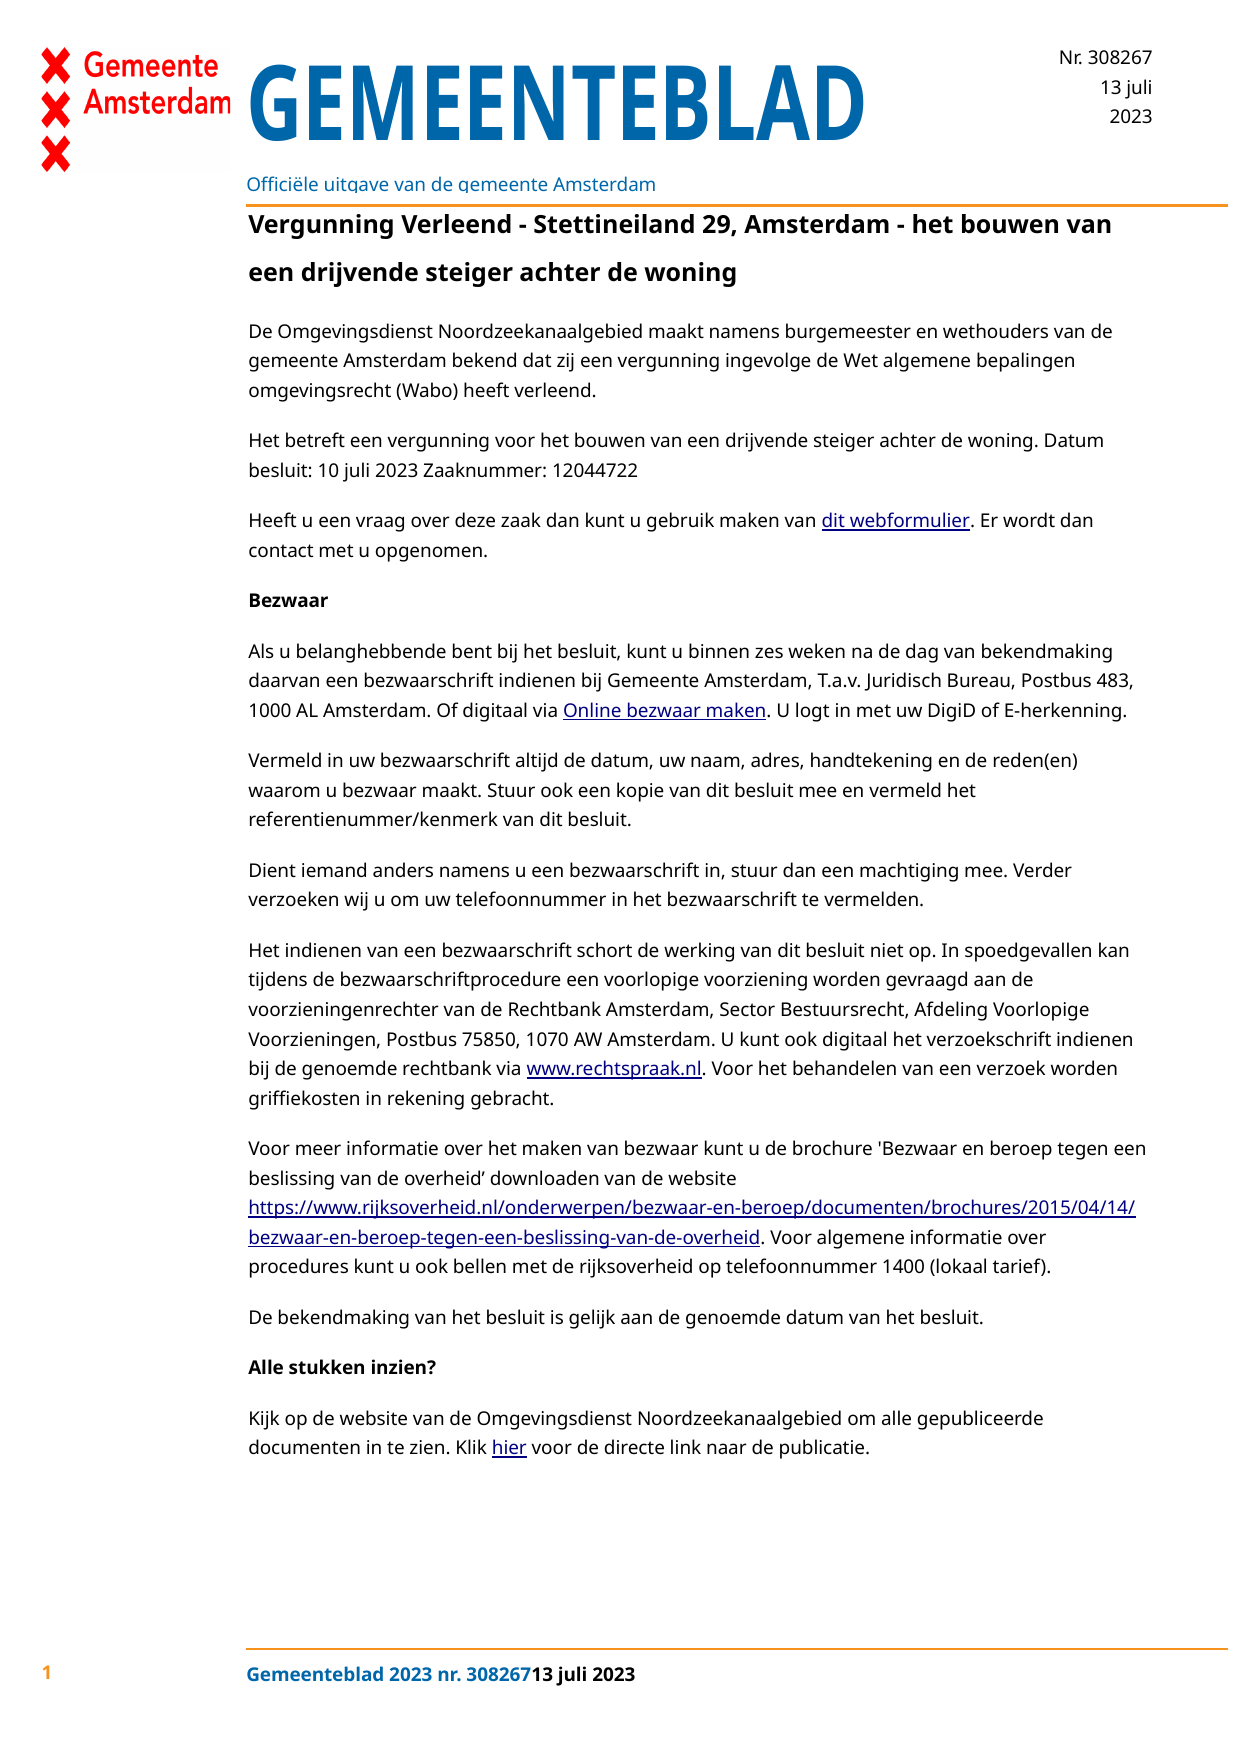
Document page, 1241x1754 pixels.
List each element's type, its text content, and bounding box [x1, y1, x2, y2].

text Bezwaar [248, 587, 1152, 613]
text De bekendmaking van het besluit is gelijk aan de genoemde datum van het besluit. [248, 1304, 1152, 1330]
text Het indienen van een bezwaarschrift schort de werking van dit besluit niet op. In spoedgevallen kan tijdens de bezwaarschriftprocedure een voorlopige voorziening worden gevraagd aan de voorzieningenrechter van de Rechtbank Amsterdam, Sector Bestuursrecht, Afdeling Voorlopige Voorzieningen, Postbus 75850, 1070 AW Amsterdam. U kunt ook digitaal het verzoekschrift indienen bij de genoemde rechtbank via www.rechtspraak.nl. Voor het behandelen van een verzoek worden griffiekosten in rekening gebracht. [248, 937, 1152, 1111]
text Als u belanghebbende bent bij het besluit, kunt u binnen zes weken na de dag van bekendmaking daarvan een bezwaarschrift indienen bij Gemeente Amsterdam, T.a.v. Juridisch Bureau, Postbus 483, 1000 AL Amsterdam. Of digitaal via Online bezwaar maken. U logt in met uw DigiD of E-herkenning. [248, 638, 1152, 723]
text Vermeld in uw bezwaarschrift altijd de datum, uw naam, adres, handtekening en de reden(en) waarom u bezwaar maakt. Stuur ook een kopie van dit besluit mee en vermeld het referentienummer/kenmerk van dit besluit. [248, 747, 1152, 832]
text Vergunning Verleend - Stettineiland 29, Amsterdam - het bouwen van een drijvende steiger achter de woning [248, 207, 1152, 288]
text De Omgevingsdienst Noordzeekanaalgebied maakt namens burgemeester en wethouders van de gemeente Amsterdam bekend dat zij een vergunning ingevolge de Wet algemene bepalingen omgevingsrecht (Wabo) heeft verleend. [248, 318, 1152, 403]
text Alle stukken inzien? [248, 1354, 1152, 1380]
text Het betreft een vergunning voor het bouwen van een drijvende steiger achter de woning. Datum besluit: 10 juli 2023 Zaaknummer: 12044722 [248, 427, 1152, 483]
text Heeft u een vraag over deze zaak dan kunt u gebruik maken van dit webformulier. Er wordt dan contact met u opgenomen. [248, 507, 1152, 563]
text Voor meer informatie over het maken van bezwaar kunt u de brochure 'Bezwaar en beroep tegen een beslissing van de overheid’ downloaden van de website https://www.rijksoverheid.nl/onderwerpen/bezwaar-en-beroep/documenten/brochures/2015/04/14/bezwaar-en-beroep-tegen-een-beslissing-van-de-overheid. Voor algemene informatie over procedures kunt u ook bellen met de rijksoverheid op telefoonnummer 1400 (lokaal tarief). [248, 1135, 1152, 1279]
picture [41, 47, 231, 172]
text Kijk op de website van de Omgevingsdienst Noordzeekanaalgebied om alle gepubliceerde documenten in te zien. Klik hier voor de directe link naar de publicatie. [248, 1405, 1152, 1460]
text Dient iemand anders namens u een bezwaarschrift in, stuur dan een machtiging mee. Verder verzoeken wij u om uw telefoonnummer in het bezwaarschrift te vermelden. [248, 857, 1152, 912]
